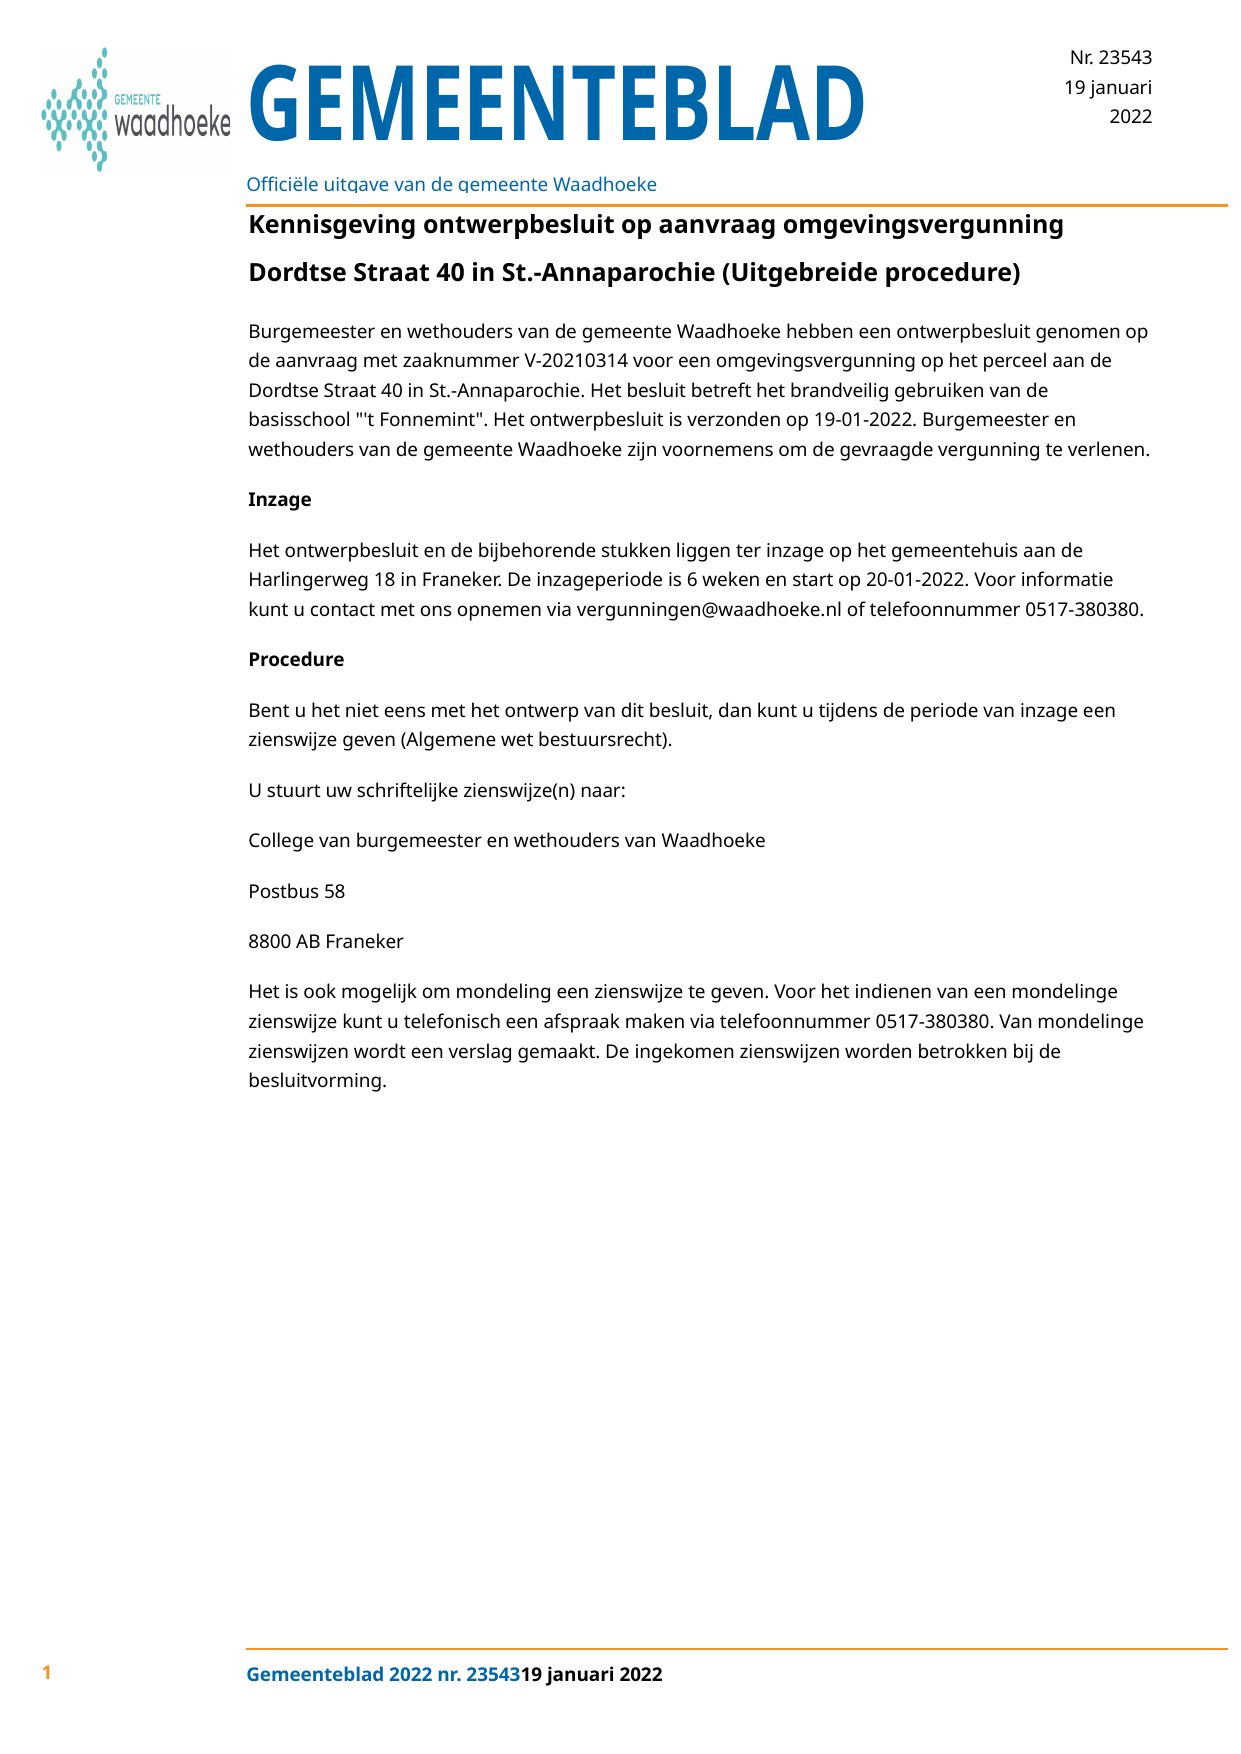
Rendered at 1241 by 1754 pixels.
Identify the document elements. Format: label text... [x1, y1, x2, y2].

text Postbus 58 [248, 878, 1152, 904]
text Procedure [248, 647, 1152, 672]
text College van burgemeester en wethouders van Waadhoeke [248, 827, 1152, 853]
text Inzage [248, 487, 1152, 512]
text 8800 AB Franeker [248, 928, 1152, 954]
text Het is ook mogelijk om mondeling een zienswijze te geven. Voor het indienen van een mondelinge zienswijze kunt u telefonisch een afspraak maken via telefoonnummer 0517-380380. Van mondelinge zienswijzen wordt een verslag gemaakt. De ingekomen zienswijzen worden betrokken bij de besluitvorming. [248, 979, 1152, 1093]
text Burgemeester en wethouders van de gemeente Waadhoeke hebben een ontwerpbesluit genomen op de aanvraag met zaaknummer V-20210314 voor een omgevingsvergunning op het perceel aan de Dordtse Straat 40 in St.-Annaparochie. Het besluit betreft het brandveilig gebruiken van de basisschool "'t Fonnemint". Het ontwerpbesluit is verzonden op 19-01-2022. Burgemeester en wethouders van de gemeente Waadhoeke zijn voornemens om de gevraagde vergunning te verlenen. [248, 318, 1152, 462]
text Kennisgeving ontwerpbesluit op aanvraag omgevingsvergunning Dordtse Straat 40 in St.-Annaparochie (Uitgebreide procedure) [248, 207, 1152, 288]
text U stuurt uw schriftelijke zienswijze(n) naar: [248, 777, 1152, 803]
text Het ontwerpbesluit en de bijbehorende stukken liggen ter inzage op het gemeentehuis aan de Harlingerweg 18 in Franeker. De inzageperiode is 6 weken en start op 20-01-2022. Voor informatie kunt u contact met ons opnemen via vergunningen@waadhoeke.nl of telefoonnummer 0517-380380. [248, 537, 1152, 622]
picture [41, 47, 231, 172]
text Bent u het niet eens met het ontwerp van dit besluit, dan kunt u tijdens de periode van inzage een zienswijze geven (Algemene wet bestuursrecht). [248, 697, 1152, 752]
